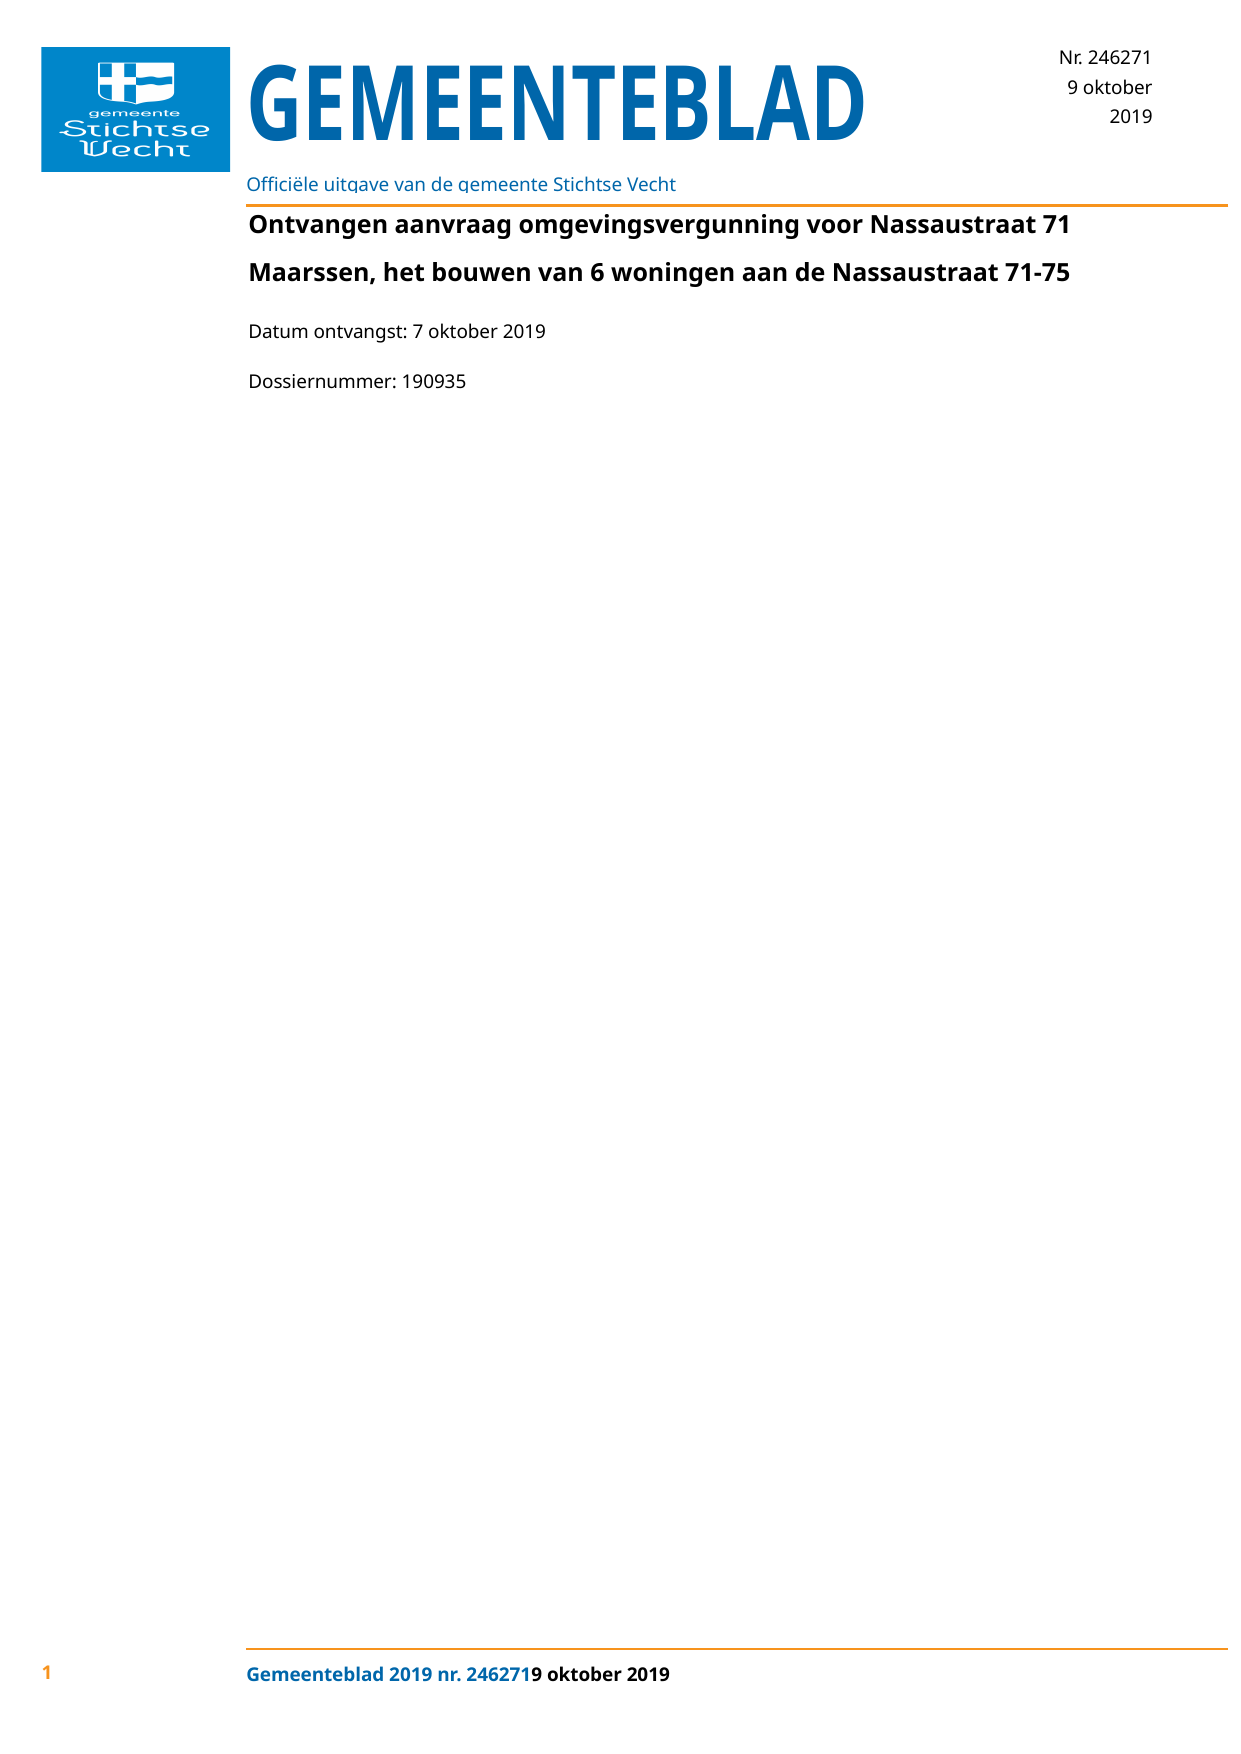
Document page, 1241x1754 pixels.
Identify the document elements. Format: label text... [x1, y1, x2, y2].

text Ontvangen aanvraag omgevingsvergunning voor Nassaustraat 71 Maarssen, het bouwen van 6 woningen aan de Nassaustraat 71-75 [248, 207, 1152, 288]
text Datum ontvangst: 7 oktober 2019 [248, 318, 1152, 344]
text Dossiernummer: 190935 [248, 368, 1152, 394]
picture [137, 63, 174, 103]
picture [99, 63, 135, 101]
